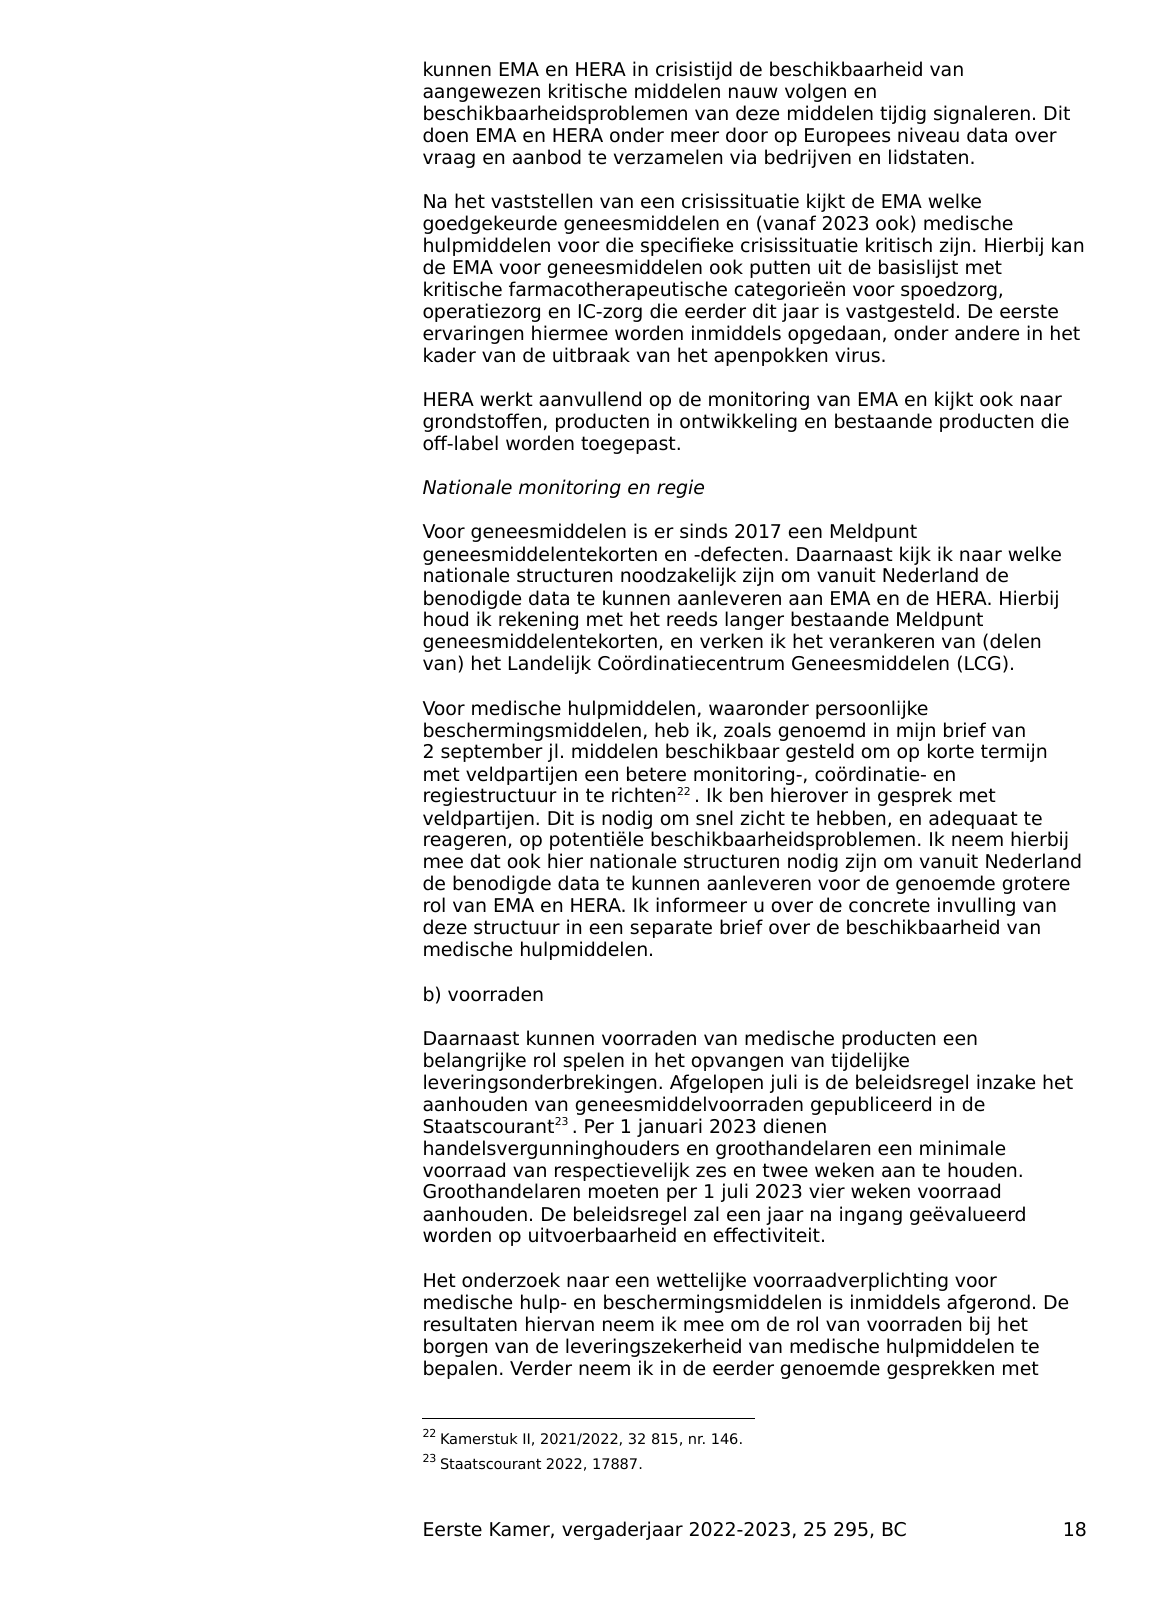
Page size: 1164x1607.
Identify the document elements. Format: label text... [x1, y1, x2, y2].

subtitle Nationale monitoring en regie [422, 477, 1087, 499]
text Daarnaast kunnen voorraden van medische producten een belangrijke rol spelen in het opvangen van tijdelijke leveringsonderbrekingen. Afgelopen juli is de beleidsregel inzake het aanhouden van geneesmiddelvoorraden gepubliceerd in de Staatscourant. Per 1 januari 2023 dienen handelsvergunninghouders en groothandelaren een minimale voorraad van respectievelijk zes en twee weken aan te houden. Groothandelaren moeten per 1 juli 2023 vier weken voorraad aanhouden. De beleidsregel zal een jaar na ingang geëvalueerd worden op uitvoerbaarheid en effectiviteit. [422, 1028, 1087, 1247]
text Het onderzoek naar een wettelijke voorraadverplichting voor medische hulp- en beschermingsmiddelen is inmiddels afgerond. De resultaten hiervan neem ik mee om de rol van voorraden bij het borgen van de leveringszekerheid van medische hulpmiddelen te bepalen. Verder neem ik in de eerder genoemde gesprekken met [422, 1269, 1087, 1379]
text HERA werkt aanvullend op de monitoring van EMA en kijkt ook naar grondstoffen, producten in ontwikkeling en bestaande producten die off-label worden toegepast. [422, 389, 1087, 455]
text Voor geneesmiddelen is er sinds 2017 een Meldpunt geneesmiddelentekorten en -defecten. Daarnaast kijk ik naar welke nationale structuren noodzakelijk zijn om vanuit Nederland de benodigde data te kunnen aanleveren aan EMA en de HERA. Hierbij houd ik rekening met het reeds langer bestaande Meldpunt geneesmiddelentekorten, en verken ik het verankeren van (delen van) het Landelijk Coördinatiecentrum Geneesmiddelen (LCG). [422, 521, 1087, 675]
text kunnen EMA en HERA in crisistijd de beschikbaarheid van aangewezen kritische middelen nauw volgen en beschikbaarheidsproblemen van deze middelen tijdig signaleren. Dit doen EMA en HERA onder meer door op Europees niveau data over vraag en aanbod te verzamelen via bedrijven en lidstaten. [422, 59, 1087, 169]
text Voor medische hulpmiddelen, waaronder persoonlijke beschermingsmiddelen, heb ik, zoals genoemd in mijn brief van 2 september jl. middelen beschikbaar gesteld om op korte termijn met veldpartijen een betere monitoring-, coördinatie- en regiestructuur in te richten. Ik ben hierover in gesprek met veldpartijen. Dit is nodig om snel zicht te hebben, en adequaat te reageren, op potentiële beschikbaarheidsproblemen. Ik neem hierbij mee dat ook hier nationale structuren nodig zijn om vanuit Nederland de benodigde data te kunnen aanleveren voor de genoemde grotere rol van EMA en HERA. Ik informeer u over de concrete invulling van deze structuur in een separate brief over de beschikbaarheid van medische hulpmiddelen. [422, 697, 1087, 961]
text Na het vaststellen van een crisissituatie kijkt de EMA welke goedgekeurde geneesmiddelen en (vanaf 2023 ook) medische hulpmiddelen voor die specifieke crisissituatie kritisch zijn. Hierbij kan de EMA voor geneesmiddelen ook putten uit de basislijst met kritische farmacotherapeutische categorieën voor spoedzorg, operatiezorg en IC-zorg die eerder dit jaar is vastgesteld. De eerste ervaringen hiermee worden inmiddels opgedaan, onder andere in het kader van de uitbraak van het apenpokken virus. [422, 191, 1087, 367]
subtitle b) voorraden [422, 983, 1087, 1005]
text Kamerstuk II, 2021/2022, 32 815, nr. 146. [422, 1427, 1087, 1449]
text Staatscourant 2022, 17887. [422, 1452, 1087, 1474]
